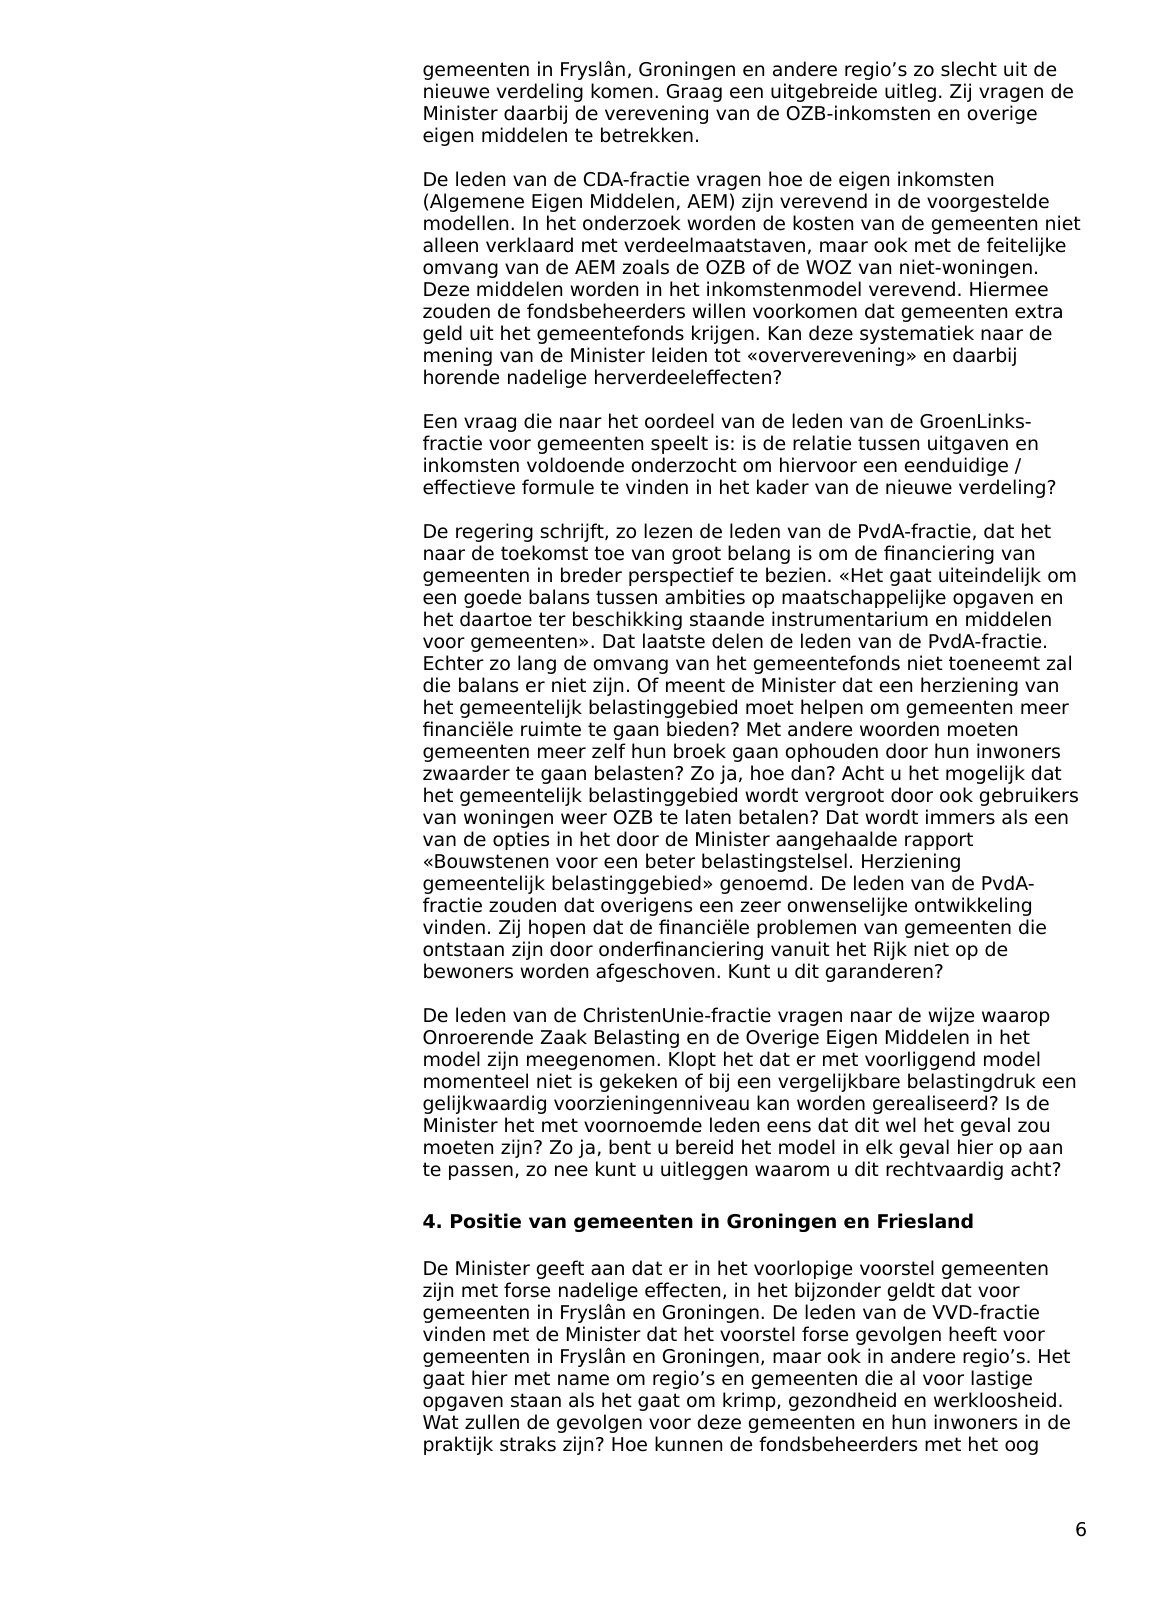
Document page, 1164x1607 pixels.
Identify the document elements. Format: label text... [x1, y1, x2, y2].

text Een vraag die naar het oordeel van de leden van de GroenLinks-fractie voor gemeenten speelt is: is de relatie tussen uitgaven en inkomsten voldoende onderzocht om hiervoor een eenduidige / effectieve formule te vinden in het kader van de nieuwe verdeling? [422, 411, 1087, 499]
text De leden van de ChristenUnie-fractie vragen naar de wijze waarop Onroerende Zaak Belasting en de Overige Eigen Middelen in het model zijn meegenomen. Klopt het dat er met voorliggend model momenteel niet is gekeken of bij een vergelijkbare belastingdruk een gelijkwaardig voorzieningenniveau kan worden gerealiseerd? Is de Minister het met voornoemde leden eens dat dit wel het geval zou moeten zijn? Zo ja, bent u bereid het model in elk geval hier op aan te passen, zo nee kunt u uitleggen waarom u dit rechtvaardig acht? [422, 1005, 1087, 1181]
subtitle 4. Positie van gemeenten in Groningen en Friesland [422, 1211, 1087, 1233]
text gemeenten in Fryslân, Groningen en andere regio’s zo slecht uit de nieuwe verdeling komen. Graag een uitgebreide uitleg. Zij vragen de Minister daarbij de verevening van de OZB-inkomsten en overige eigen middelen te betrekken. [422, 59, 1087, 147]
text De leden van de CDA-fractie vragen hoe de eigen inkomsten (Algemene Eigen Middelen, AEM) zijn verevend in de voorgestelde modellen. In het onderzoek worden de kosten van de gemeenten niet alleen verklaard met verdeelmaatstaven, maar ook met de feitelijke omvang van de AEM zoals de OZB of de WOZ van niet-woningen. Deze middelen worden in het inkomstenmodel verevend. Hiermee zouden de fondsbeheerders willen voorkomen dat gemeenten extra geld uit het gemeentefonds krijgen. Kan deze systematiek naar de mening van de Minister leiden tot «oververevening» en daarbij horende nadelige herverdeeleffecten? [422, 169, 1087, 389]
text De regering schrijft, zo lezen de leden van de PvdA-fractie, dat het naar de toekomst toe van groot belang is om de financiering van gemeenten in breder perspectief te bezien. «Het gaat uiteindelijk om een goede balans tussen ambities op maatschappelijke opgaven en het daartoe ter beschikking staande instrumentarium en middelen voor gemeenten». Dat laatste delen de leden van de PvdA-fractie. Echter zo lang de omvang van het gemeentefonds niet toeneemt zal die balans er niet zijn. Of meent de Minister dat een herziening van het gemeentelijk belastinggebied moet helpen om gemeenten meer financiële ruimte te gaan bieden? Met andere woorden moeten gemeenten meer zelf hun broek gaan ophouden door hun inwoners zwaarder te gaan belasten? Zo ja, hoe dan? Acht u het mogelijk dat het gemeentelijk belastinggebied wordt vergroot door ook gebruikers van woningen weer OZB te laten betalen? Dat wordt immers als een van de opties in het door de Minister aangehaalde rapport «Bouwstenen voor een beter belastingstelsel. Herziening gemeentelijk belastinggebied» genoemd. De leden van de PvdA-fractie zouden dat overigens een zeer onwenselijke ontwikkeling vinden. Zij hopen dat de financiële problemen van gemeenten die ontstaan zijn door onderfinanciering vanuit het Rijk niet op de bewoners worden afgeschoven. Kunt u dit garanderen? [422, 521, 1087, 983]
text De Minister geeft aan dat er in het voorlopige voorstel gemeenten zijn met forse nadelige effecten, in het bijzonder geldt dat voor gemeenten in Fryslân en Groningen. De leden van de VVD-fractie vinden met de Minister dat het voorstel forse gevolgen heeft voor gemeenten in Fryslân en Groningen, maar ook in andere regio’s. Het gaat hier met name om regio’s en gemeenten die al voor lastige opgaven staan als het gaat om krimp, gezondheid en werkloosheid. Wat zullen de gevolgen voor deze gemeenten en hun inwoners in de praktijk straks zijn? Hoe kunnen de fondsbeheerders met het oog [422, 1258, 1087, 1456]
